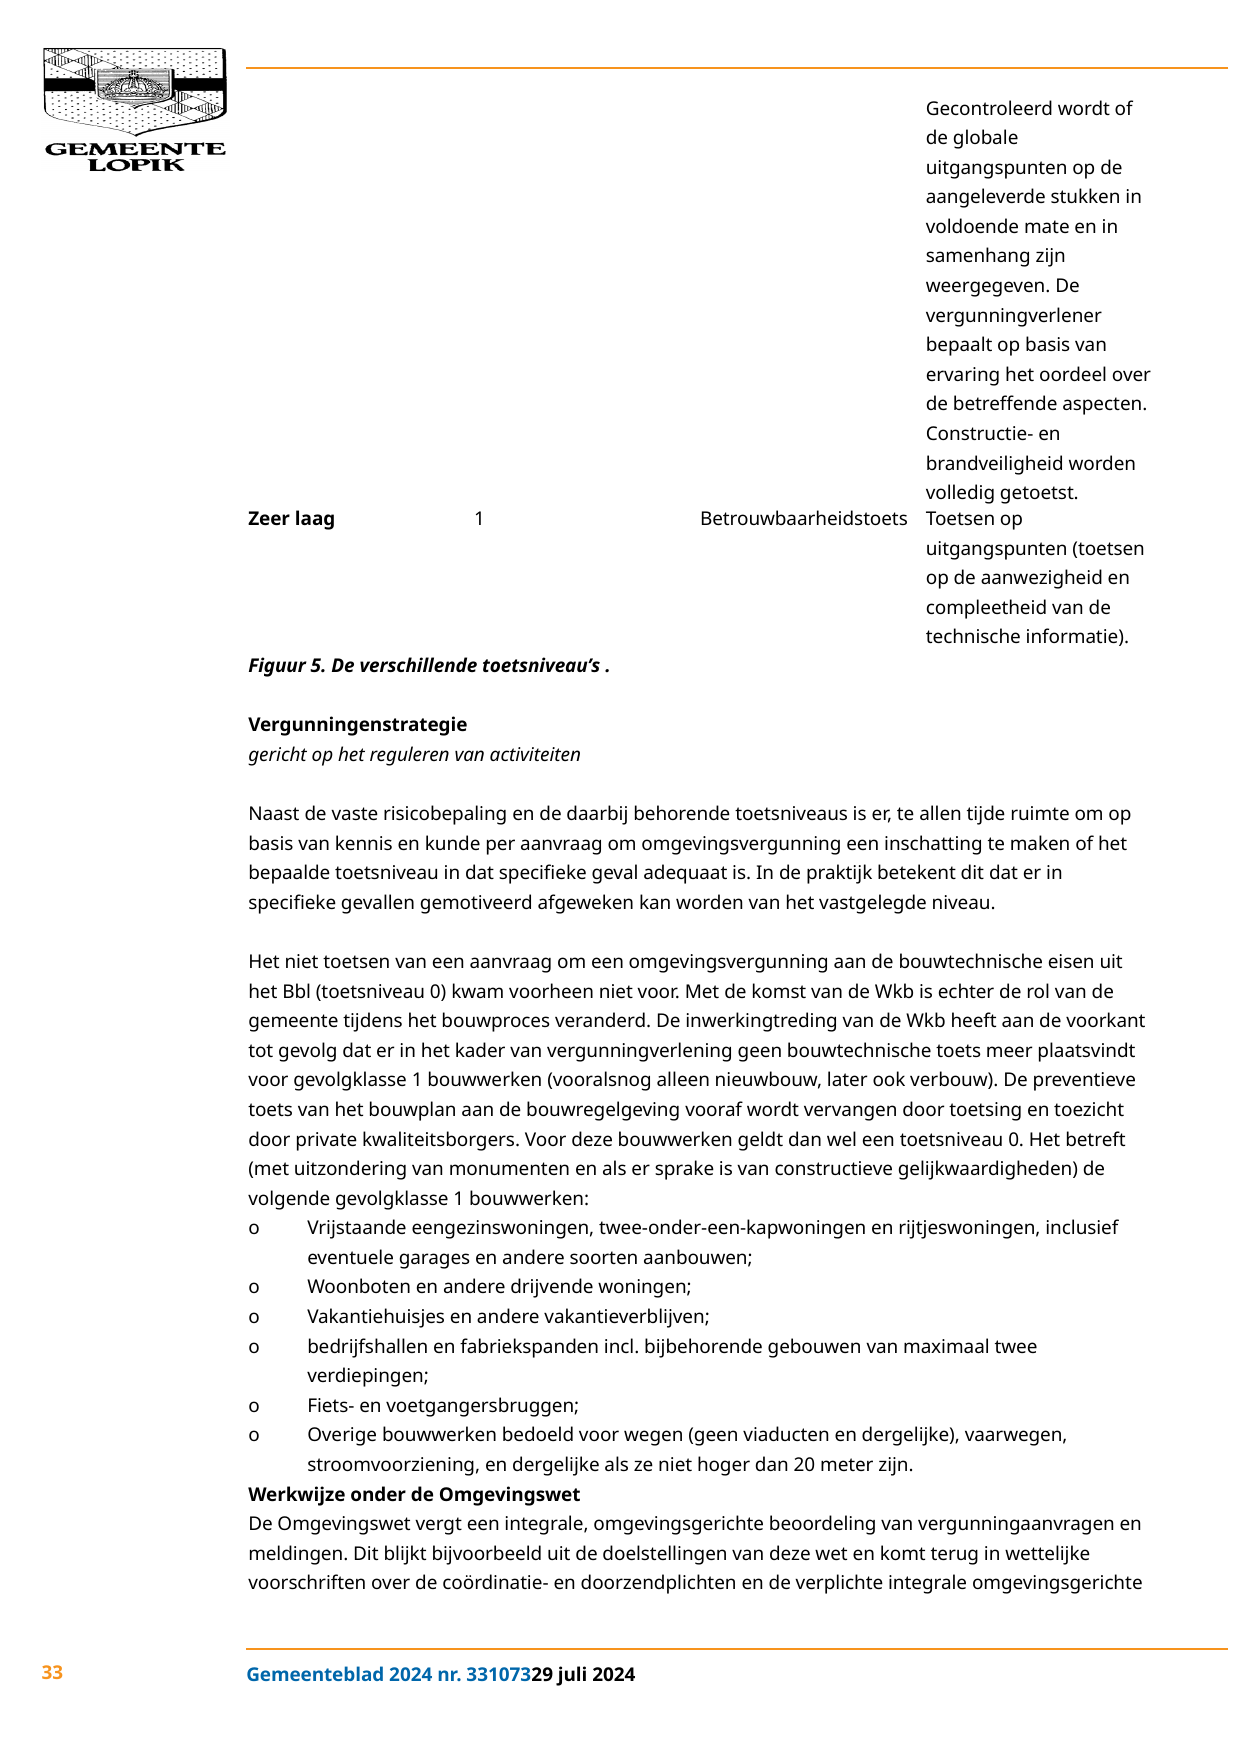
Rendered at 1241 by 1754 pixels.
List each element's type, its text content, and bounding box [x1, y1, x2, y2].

table_cell [700, 95, 926, 505]
table_cell Betrouwbaarheidstoets [700, 505, 926, 649]
picture [41, 47, 231, 172]
table_cell 1 [474, 505, 700, 649]
table_cell Zeer laag [248, 505, 474, 649]
table_cell [248, 95, 474, 505]
text Figuur 5. De verschillende toetsniveau’s . [248, 652, 1152, 678]
table_header Vergunningenstrategie gericht op het reguleren van activiteiten Naast de vaste risicobepaling en de daarbij behorende toetsniveaus is er, te allen tijde ruimte om op basis van kennis en kunde per aanvraag om omgevingsvergunning een inschatting te maken of het bepaalde toetsniveau in dat specifieke geval adequaat is. In de praktijk betekent dit dat er in specifieke gevallen gemotiveerd afgeweken kan worden van het vastgelegde niveau. Het niet toetsen van een aanvraag om een omgevingsvergunning aan de bouwtechnische eisen uit het Bbl (toetsniveau 0) kwam voorheen niet voor. Met de komst van de Wkb is echter de rol van de gemeente tijdens het bouwproces veranderd. De inwerkingtreding van de Wkb heeft aan de voorkant tot gevolg dat er in het kader van vergunningverlening geen bouwtechnische toets meer plaatsvindt voor gevolgklasse 1 bouwwerken (vooralsnog alleen nieuwbouw, later ook verbouw). De preventieve toets van het bouwplan aan de bouwregelgeving vooraf wordt vervangen door toetsing en toezicht door private kwaliteitsborgers. Voor deze bouwwerken geldt dan wel een toetsniveau 0. Het betreft (met uitzondering van monumenten en als er sprake is van constructieve gelijkwaardigheden) de volgende gevolgklasse 1 bouwwerken: Vrijstaande eengezinswoningen, twee-onder-een-kapwoningen en rijtjeswoningen, inclusief eventuele garages en andere soorten aanbouwen; Woonboten en andere drijvende woningen; Vakantiehuisjes en andere vakantieverblijven; bedrijfshallen en fabriekspanden incl. bijbehorende gebouwen van maximaal twee verdiepingen; Fiets- en voetgangersbruggen; Overige bouwwerken bedoeld voor wegen (geen viaducten en dergelijke), vaarwegen, stroomvoorziening, en dergelijke als ze niet hoger dan 20 meter zijn. Werkwijze onder de Omgevingswet De Omgevingswet vergt een integrale, omgevingsgerichte beoordeling van vergunningaanvragen en meldingen. Dit blijkt bijvoorbeeld uit de doelstellingen van deze wet en komt terug in wettelijke voorschriften over de coördinatie- en doorzendplichten en de verplichte integrale omgevingsgerichte [248, 712, 1152, 1595]
table_cell Toetsen op uitgangspunten (toetsen op de aanwezigheid en compleetheid van de technische informatie). [926, 505, 1152, 649]
table_cell Gecontroleerd wordt of de globale uitgangspunten op de aangeleverde stukken in voldoende mate en in samenhang zijn weergegeven. De vergunningverlener bepaalt op basis van ervaring het oordeel over de betreffende aspecten. Constructie- en brandveiligheid worden volledig getoetst. [926, 95, 1152, 505]
table_cell [474, 95, 700, 505]
